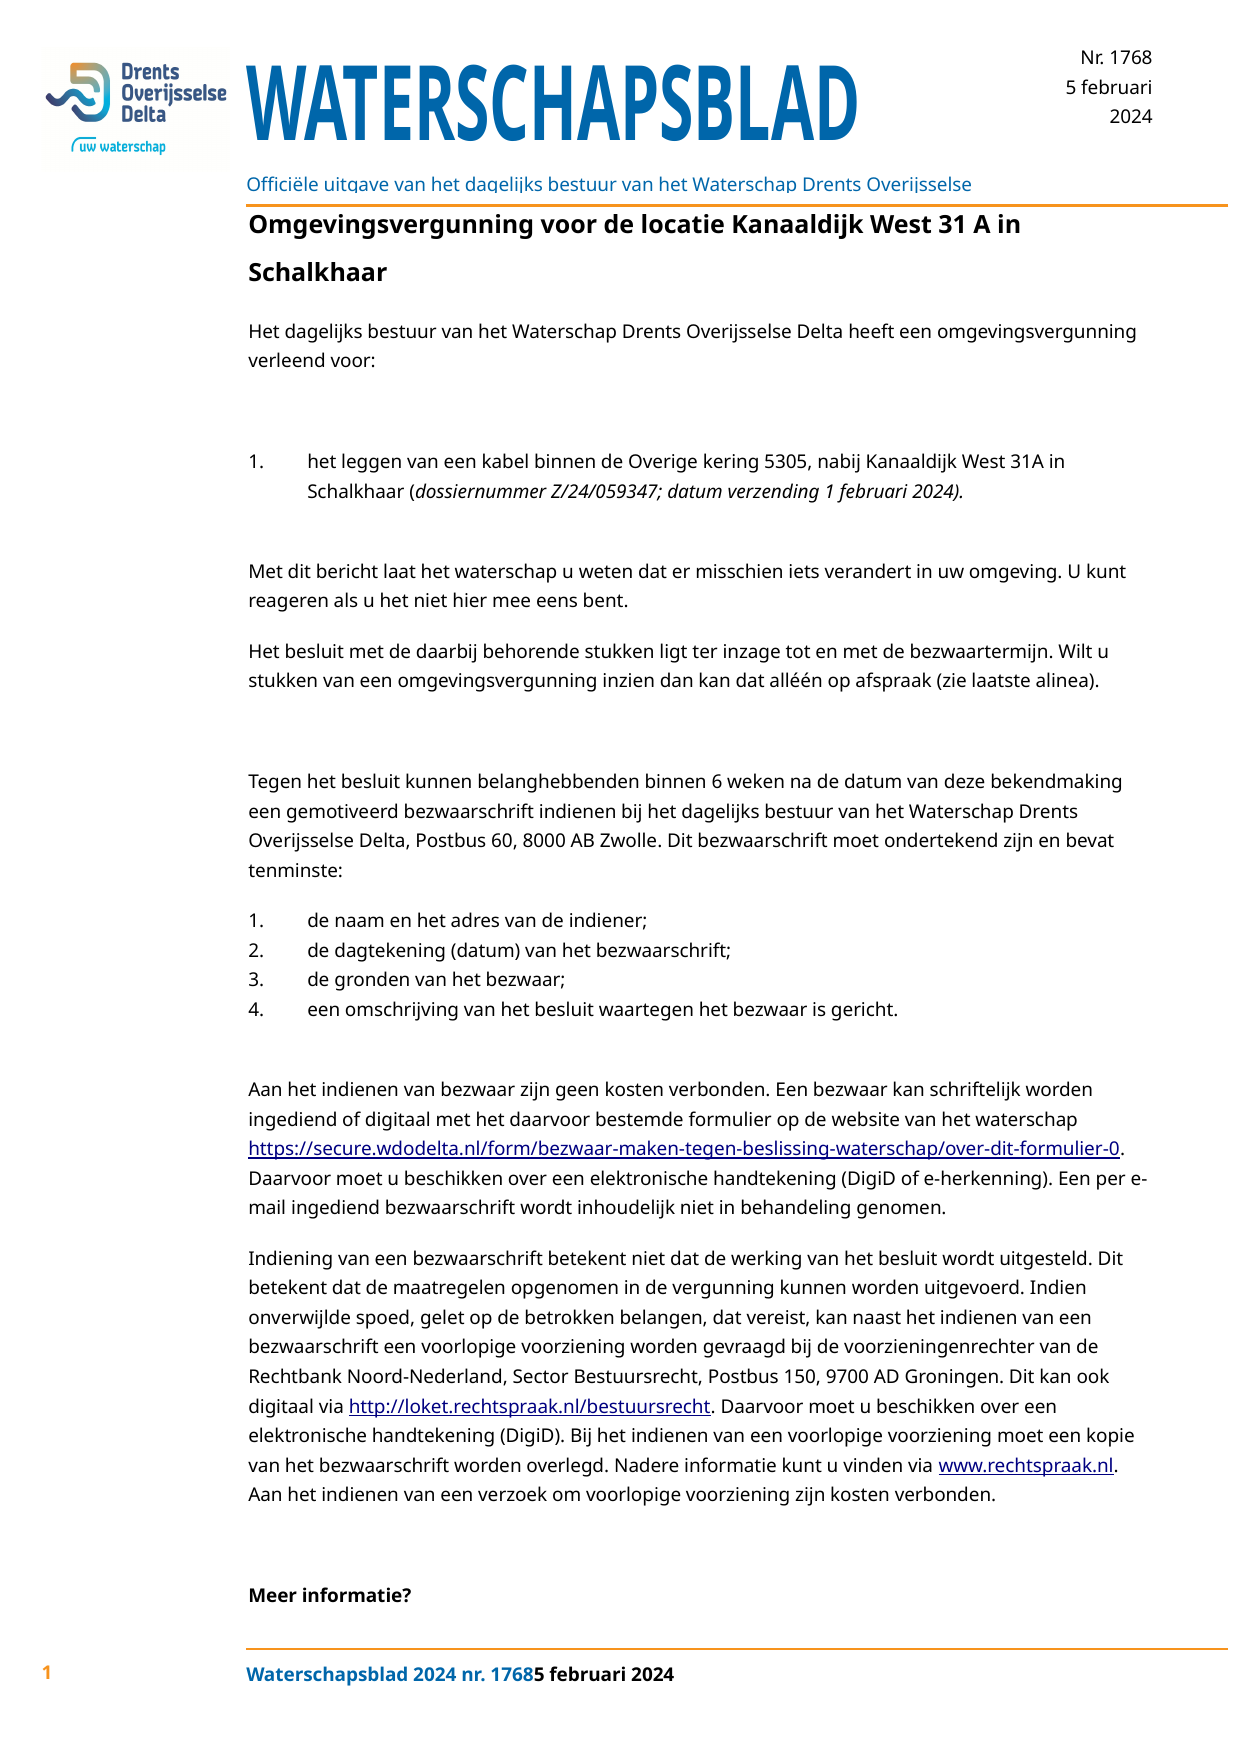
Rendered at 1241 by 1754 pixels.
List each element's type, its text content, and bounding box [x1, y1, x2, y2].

text Het besluit met de daarbij behorende stukken ligt ter inzage tot en met de bezwaartermijn. Wilt u stukken van een omgevingsvergunning inzien dan kan dat alléén op afspraak (zie laatste alinea). [248, 638, 1152, 693]
text Tegen het besluit kunnen belanghebbenden binnen 6 weken na de datum van deze bekendmaking een gemotiveerd bezwaarschrift indienen bij het dagelijks bestuur van het Waterschap Drents Overijsselse Delta, Postbus 60, 8000 AB Zwolle. Dit bezwaarschrift moet ondertekend zijn en bevat tenminste: [248, 768, 1152, 883]
text Omgevingsvergunning voor de locatie Kanaaldijk West 31 A in Schalkhaar [248, 207, 1152, 288]
list het leggen van een kabel binnen de Overige kering 5305, nabij Kanaaldijk West 31A in Schalkhaar (dossiernummer Z/24/059347; datum verzending 1 februari 2024). [248, 448, 1152, 504]
text Indiening van een bezwaarschrift betekent niet dat de werking van het besluit wordt uitgesteld. Dit betekent dat de maatregelen opgenomen in de vergunning kunnen worden uitgevoerd. Indien onverwijlde spoed, gelet op de betrokken belangen, dat vereist, kan naast het indienen van een bezwaarschrift een voorlopige voorziening worden gevraagd bij de voorzieningenrechter van de Rechtbank Noord-Nederland, Sector Bestuursrecht, Postbus 150, 9700 AD Groningen. Dit kan ook digitaal via http://loket.rechtspraak.nl/bestuursrecht. Daarvoor moet u beschikken over een elektronische handtekening (DigiD). Bij het indienen van een voorlopige voorziening moet een kopie van het bezwaarschrift worden overlegd. Nadere informatie kunt u vinden via www.rechtspraak.nl. Aan het indienen van een verzoek om voorlopige voorziening zijn kosten verbonden. [248, 1245, 1152, 1507]
text Meer informatie? [248, 1582, 1152, 1608]
list de gronden van het bezwaar; [248, 967, 1152, 992]
list de naam en het adres van de indiener; [248, 907, 1152, 933]
list een omschrijving van het besluit waartegen het bezwaar is gericht. [248, 996, 1152, 1022]
text Met dit bericht laat het waterschap u weten dat er misschien iets verandert in uw omgeving. U kunt reageren als u het niet hier mee eens bent. [248, 558, 1152, 613]
list de dagtekening (datum) van het bezwaarschrift; [248, 937, 1152, 963]
text Het dagelijks bestuur van het Waterschap Drents Overijsselse Delta heeft een omgevingsvergunning verleend voor: [248, 318, 1152, 373]
text Aan het indienen van bezwaar zijn geen kosten verbonden. Een bezwaar kan schriftelijk worden ingediend of digitaal met het daarvoor bestemde formulier op de website van het waterschap https://secure.wdodelta.nl/form/bezwaar-maken-tegen-beslissing-waterschap/over-dit-formulier-0. Daarvoor moet u beschikken over een elektronische handtekening (DigiD of e-herkenning). Een per e-mail ingediend bezwaarschrift wordt inhoudelijk niet in behandeling genomen. [248, 1076, 1152, 1220]
picture [41, 47, 231, 172]
